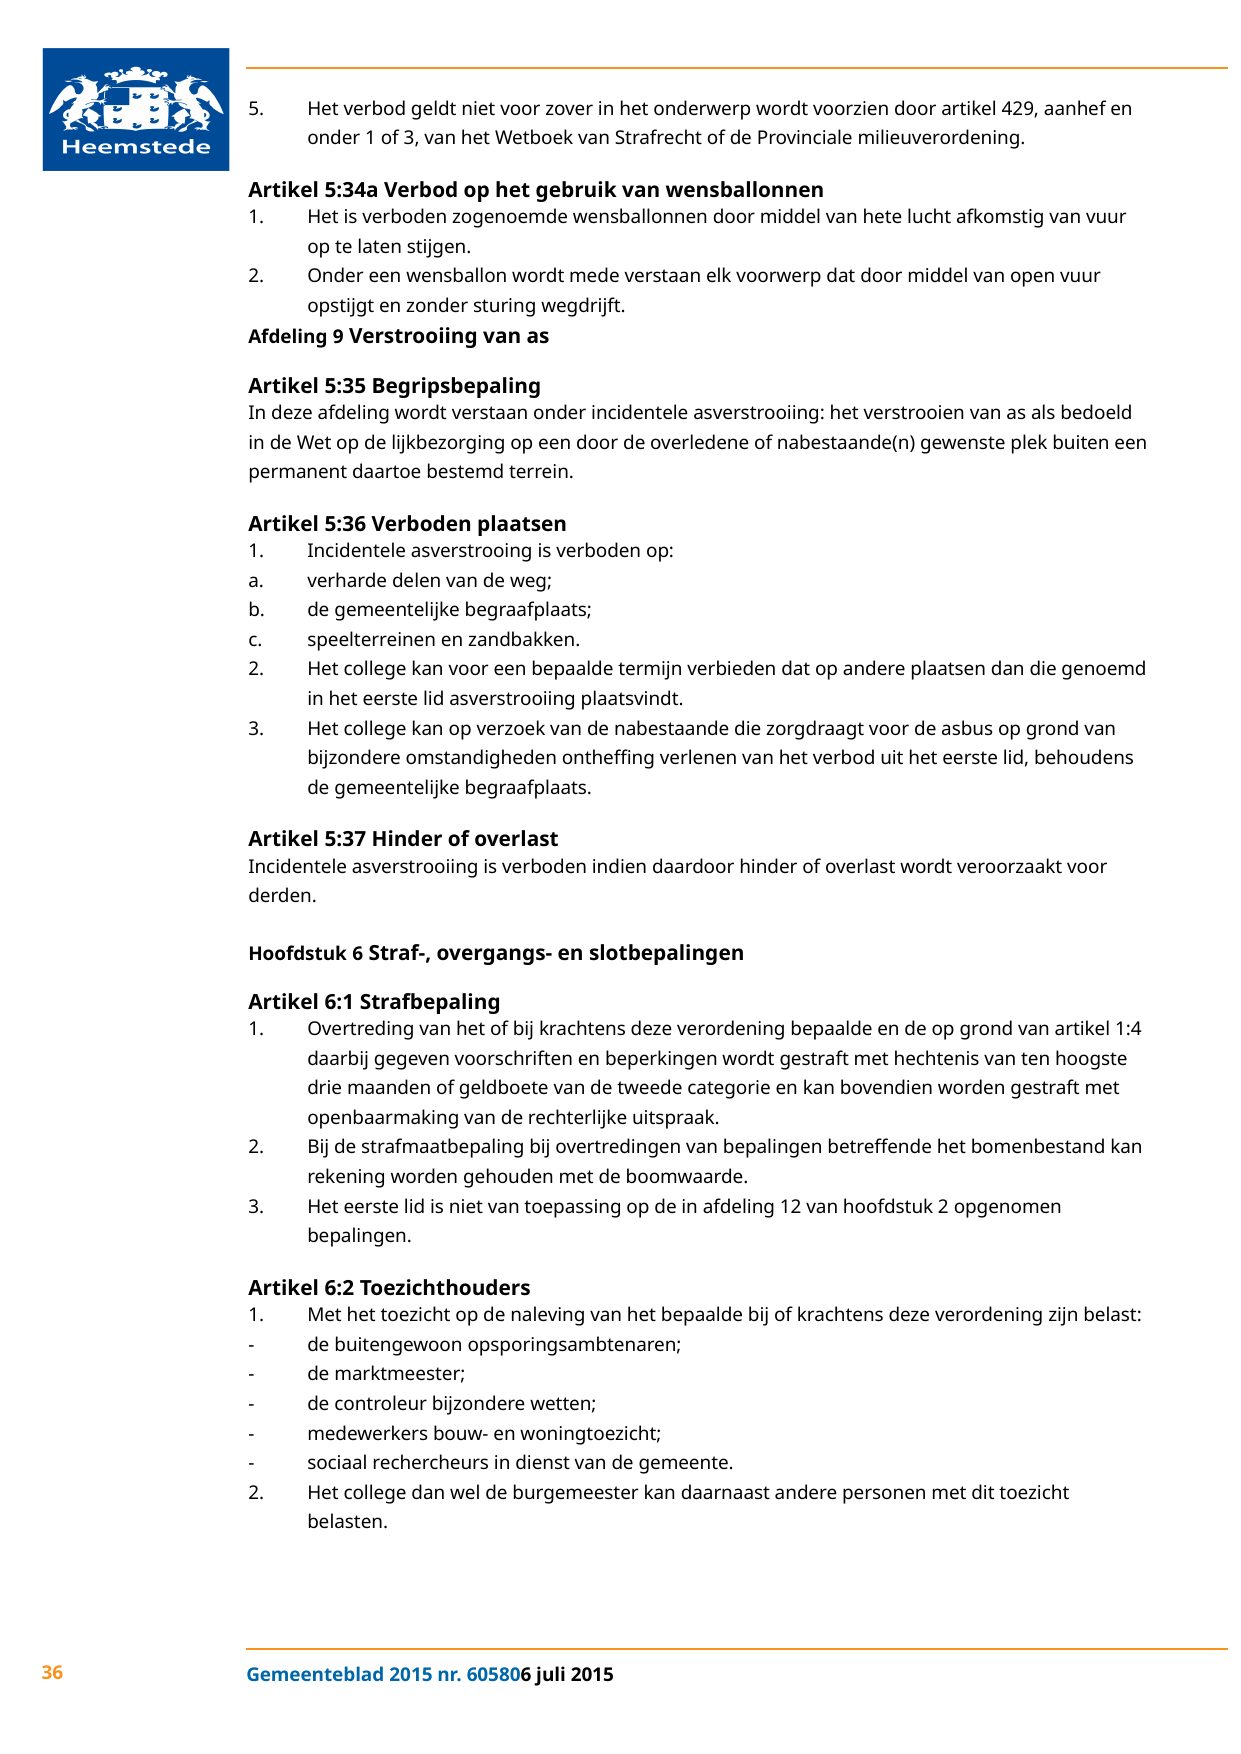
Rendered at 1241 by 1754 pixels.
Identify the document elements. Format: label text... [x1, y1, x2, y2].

list de buitengewoon opsporingsambtenaren; [248, 1331, 1152, 1357]
list medewerkers bouw- en woningtoezicht; [248, 1420, 1152, 1445]
list de controleur bijzondere wetten; [248, 1390, 1152, 1416]
list de marktmeester; [248, 1361, 1152, 1386]
text Artikel 6:2 Toezichthouders [248, 1273, 1152, 1301]
list speelterreinen en zandbakken. [248, 626, 1152, 652]
list Het college dan wel de burgemeester kan daarnaast andere personen met dit toezicht belasten. [248, 1479, 1152, 1534]
list sociaal rechercheurs in dienst van de gemeente. [248, 1449, 1152, 1475]
list Bij de strafmaatbepaling bij overtredingen van bepalingen betreffende het bomenbestand kan rekening worden gehouden met de boomwaarde. [248, 1134, 1152, 1189]
text Hoofdstuk 6 Straf-, overgangs- en slotbepalingen [248, 938, 1152, 966]
list Onder een wensballon wordt mede verstaan elk voorwerp dat door middel van open vuur opstijgt en zonder sturing wegdrijft. [248, 262, 1152, 318]
list Het eerste lid is niet van toepassing op de in afdeling 12 van hoofdstuk 2 opgenomen bepalingen. [248, 1193, 1152, 1248]
list Het college kan voor een bepaalde termijn verbieden dat op andere plaatsen dan die genoemd in het eerste lid asverstrooiing plaatsvindt. [248, 656, 1152, 711]
list de gemeentelijke begraafplaats; [248, 596, 1152, 622]
list Met het toezicht op de naleving van het bepaalde bij of krachtens deze verordening zijn belast: [248, 1301, 1152, 1327]
text Afdeling 9 Verstrooiing van as [248, 322, 1152, 350]
list Het is verboden zogenoemde wensballonnen door middel van hete lucht afkomstig van vuur op te laten stijgen. [248, 203, 1152, 258]
text In deze afdeling wordt verstaan onder incidentele asverstrooiing: het verstrooien van as als bedoeld in de Wet op de lijkbezorging op een door de overledene of nabestaande(n) gewenste plek buiten een permanent daartoe bestemd terrein. [248, 399, 1152, 484]
text Artikel 6:1 Strafbepaling [248, 987, 1152, 1015]
text Artikel 5:34a Verbod op het gebruik van wensballonnen [248, 175, 1152, 203]
list Het verbod geldt niet voor zover in het onderwerp wordt voorzien door artikel 429, aanhef en onder 1 of 3, van het Wetboek van Strafrecht of de Provinciale milieuverordening. [248, 95, 1152, 150]
text Artikel 5:36 Verboden plaatsen [248, 509, 1152, 537]
text Artikel 5:37 Hinder of overlast [248, 824, 1152, 853]
list Het college kan op verzoek van de nabestaande die zorgdraagt voor de asbus op grond van bijzondere omstandigheden ontheffing verlenen van het verbod uit het eerste lid, behoudens de gemeentelijke begraafplaats. [248, 715, 1152, 800]
list Overtreding van het of bij krachtens deze verordening bepaalde en de op grond van artikel 1:4 daarbij gegeven voorschriften en beperkingen wordt gestraft met hechtenis van ten hoogste drie maanden of geldboete van de tweede categorie en kan bovendien worden gestraft met openbaarmaking van de rechterlijke uitspraak. [248, 1015, 1152, 1130]
text Artikel 5:35 Begripsbepaling [248, 371, 1152, 399]
list verharde delen van de weg; [248, 567, 1152, 593]
list Incidentele asverstrooing is verboden op: [248, 537, 1152, 563]
picture [41, 47, 231, 172]
text Incidentele asverstrooiing is verboden indien daardoor hinder of overlast wordt veroorzaakt voor derden. [248, 853, 1152, 908]
